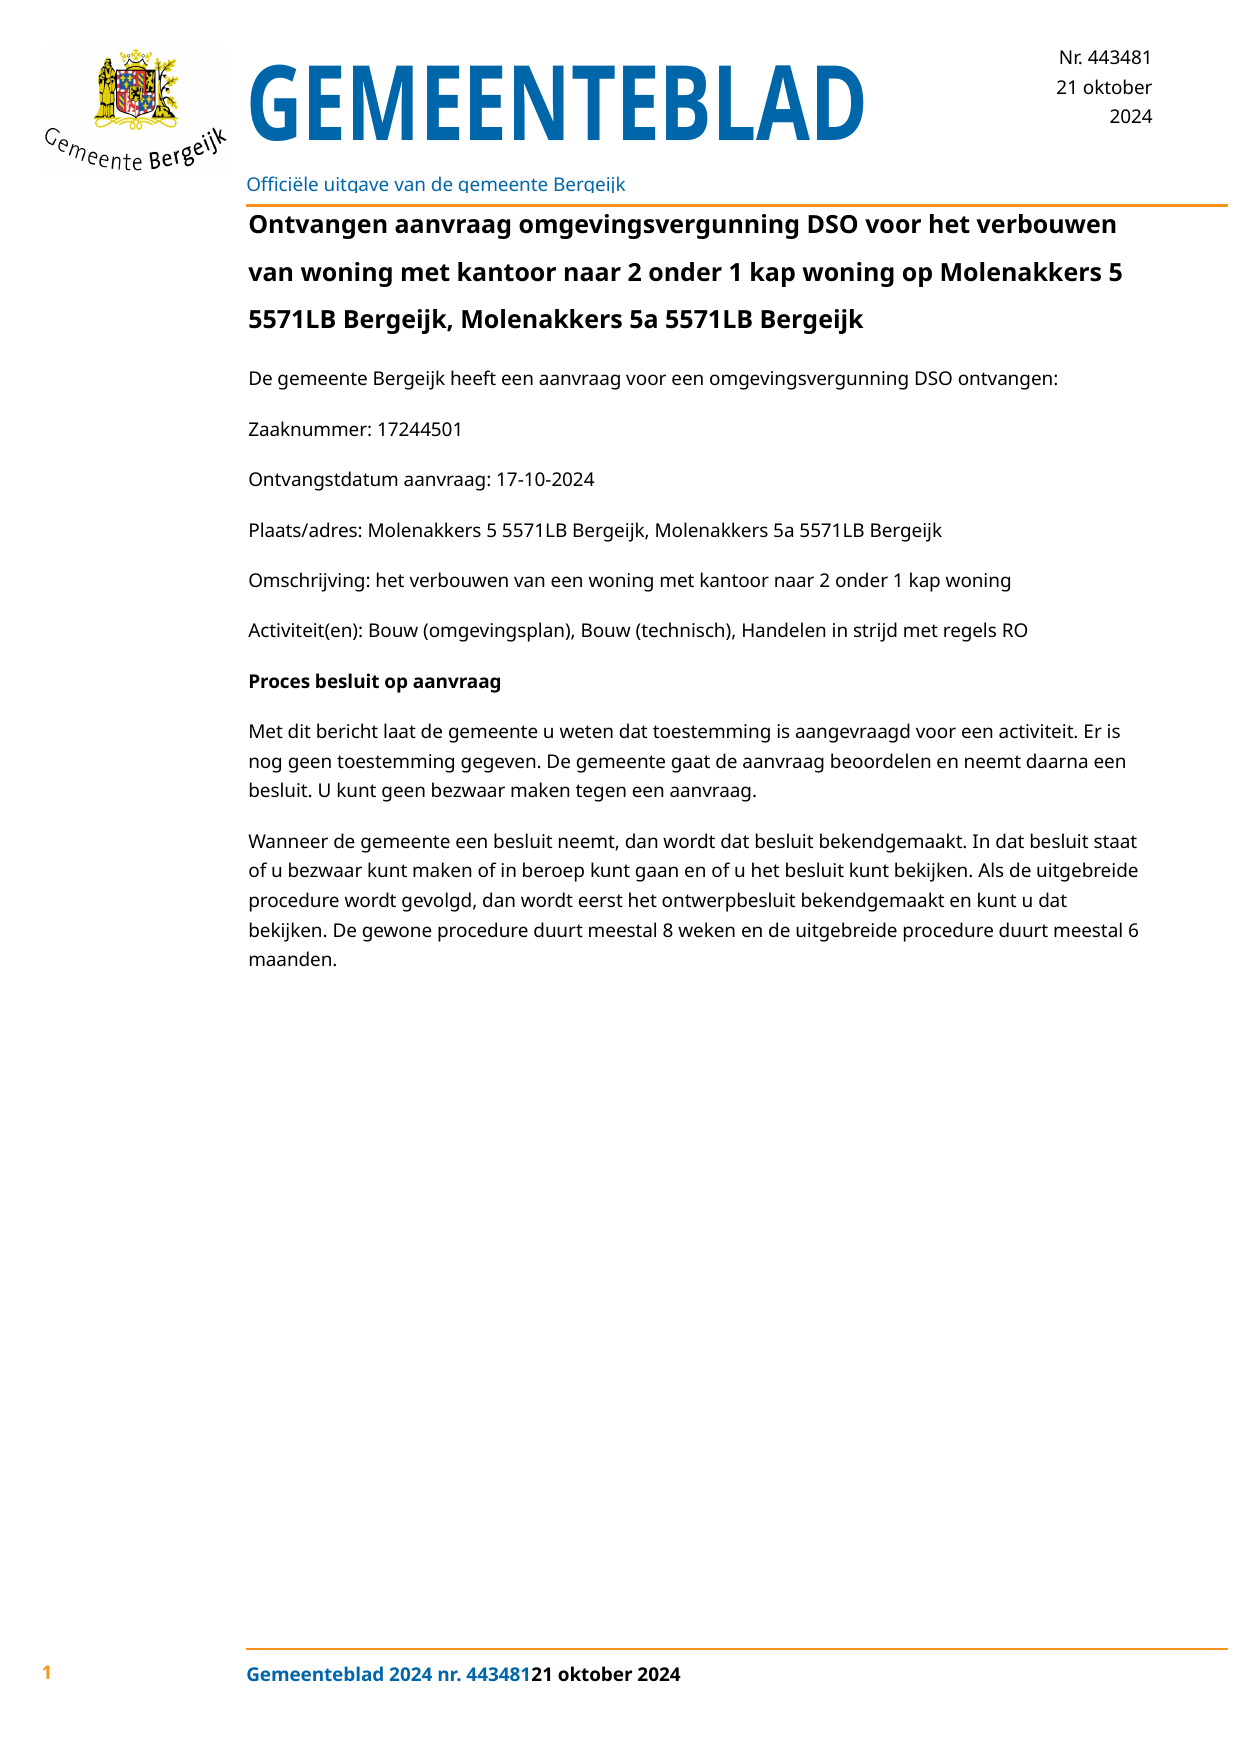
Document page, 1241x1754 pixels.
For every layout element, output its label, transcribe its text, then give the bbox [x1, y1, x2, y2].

text Plaats/adres: Molenakkers 5 5571LB Bergeijk, Molenakkers 5a 5571LB Bergeijk [248, 517, 1152, 542]
text Ontvangstdatum aanvraag: 17-10-2024 [248, 466, 1152, 492]
text De gemeente Bergeijk heeft een aanvraag voor een omgevingsvergunning DSO ontvangen: [248, 366, 1152, 391]
text Zaaknummer: 17244501 [248, 416, 1152, 442]
text Omschrijving: het verbouwen van een woning met kantoor naar 2 onder 1 kap woning [248, 567, 1152, 593]
text Proces besluit op aanvraag [248, 668, 1152, 694]
picture [41, 47, 231, 172]
text Met dit bericht laat de gemeente u weten dat toestemming is aangevraagd voor een activiteit. Er is nog geen toestemming gegeven. De gemeente gaat de aanvraag beoordelen en neemt daarna een besluit. U kunt geen bezwaar maken tegen een aanvraag. [248, 718, 1152, 803]
text Activiteit(en): Bouw (omgevingsplan), Bouw (technisch), Handelen in strijd met regels RO [248, 618, 1152, 643]
text Ontvangen aanvraag omgevingsvergunning DSO voor het verbouwen van woning met kantoor naar 2 onder 1 kap woning op Molenakkers 5 5571LB Bergeijk, Molenakkers 5a 5571LB Bergeijk [248, 207, 1152, 336]
text Wanneer de gemeente een besluit neemt, dan wordt dat besluit bekendgemaakt. In dat besluit staat of u bezwaar kunt maken of in beroep kunt gaan en of u het besluit kunt bekijken. Als de uitgebreide procedure wordt gevolgd, dan wordt eerst het ontwerpbesluit bekendgemaakt en kunt u dat bekijken. De gewone procedure duurt meestal 8 weken en de uitgebreide procedure duurt meestal 6 maanden. [248, 828, 1152, 972]
